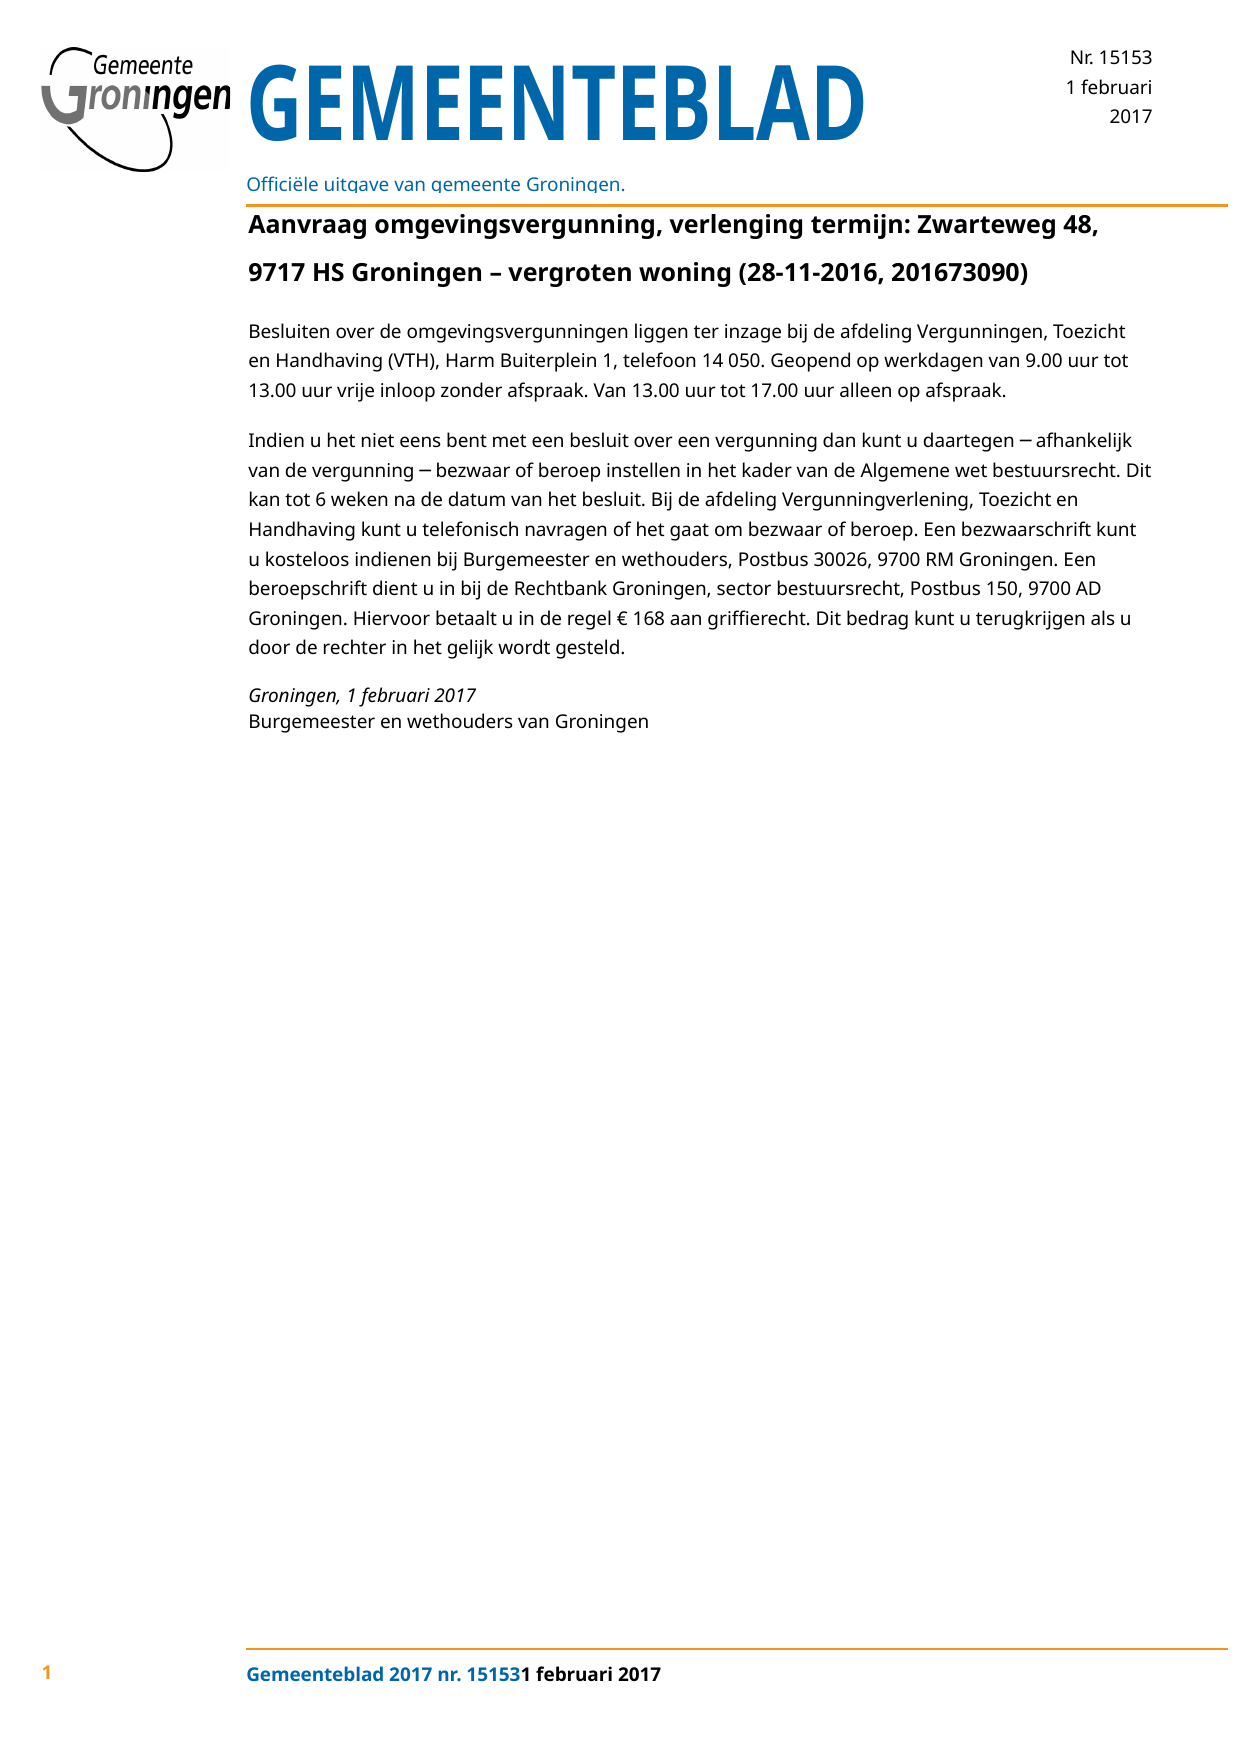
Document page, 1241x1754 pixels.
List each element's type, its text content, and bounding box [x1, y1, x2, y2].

text Groningen, 1 februari 2017 [248, 682, 1152, 708]
picture [41, 47, 231, 172]
text Aanvraag omgevingsvergunning, verlenging termijn: Zwarteweg 48, 9717 HS Groningen – vergroten woning (28-11-2016, 201673090) [248, 207, 1152, 288]
text Burgemeester en wethouders van Groningen [248, 708, 1152, 734]
text Indien u het niet eens bent met een besluit over een vergunning dan kunt u daartegen ─ afhankelijk van de vergunning ─ bezwaar of beroep instellen in het kader van de Algemene wet bestuursrecht. Dit kan tot 6 weken na de datum van het besluit. Bij de afdeling Vergunningverlening, Toezicht en Handhaving kunt u telefonisch navragen of het gaat om bezwaar of beroep. Een bezwaarschrift kunt u kosteloos indienen bij Burgemeester en wethouders, Postbus 30026, 9700 RM Groningen. Een beroepschrift dient u in bij de Rechtbank Groningen, sector bestuursrecht, Postbus 150, 9700 AD Groningen. Hiervoor betaalt u in de regel € 168 aan griffierecht. Dit bedrag kunt u terugkrijgen als u door de rechter in het gelijk wordt gesteld. [248, 427, 1152, 660]
text Besluiten over de omgevingsvergunningen liggen ter inzage bij de afdeling Vergunningen, Toezicht en Handhaving (VTH), Harm Buiterplein 1, telefoon 14 050. Geopend op werkdagen van 9.00 uur tot 13.00 uur vrije inloop zonder afspraak. Van 13.00 uur tot 17.00 uur alleen op afspraak. [248, 318, 1152, 403]
